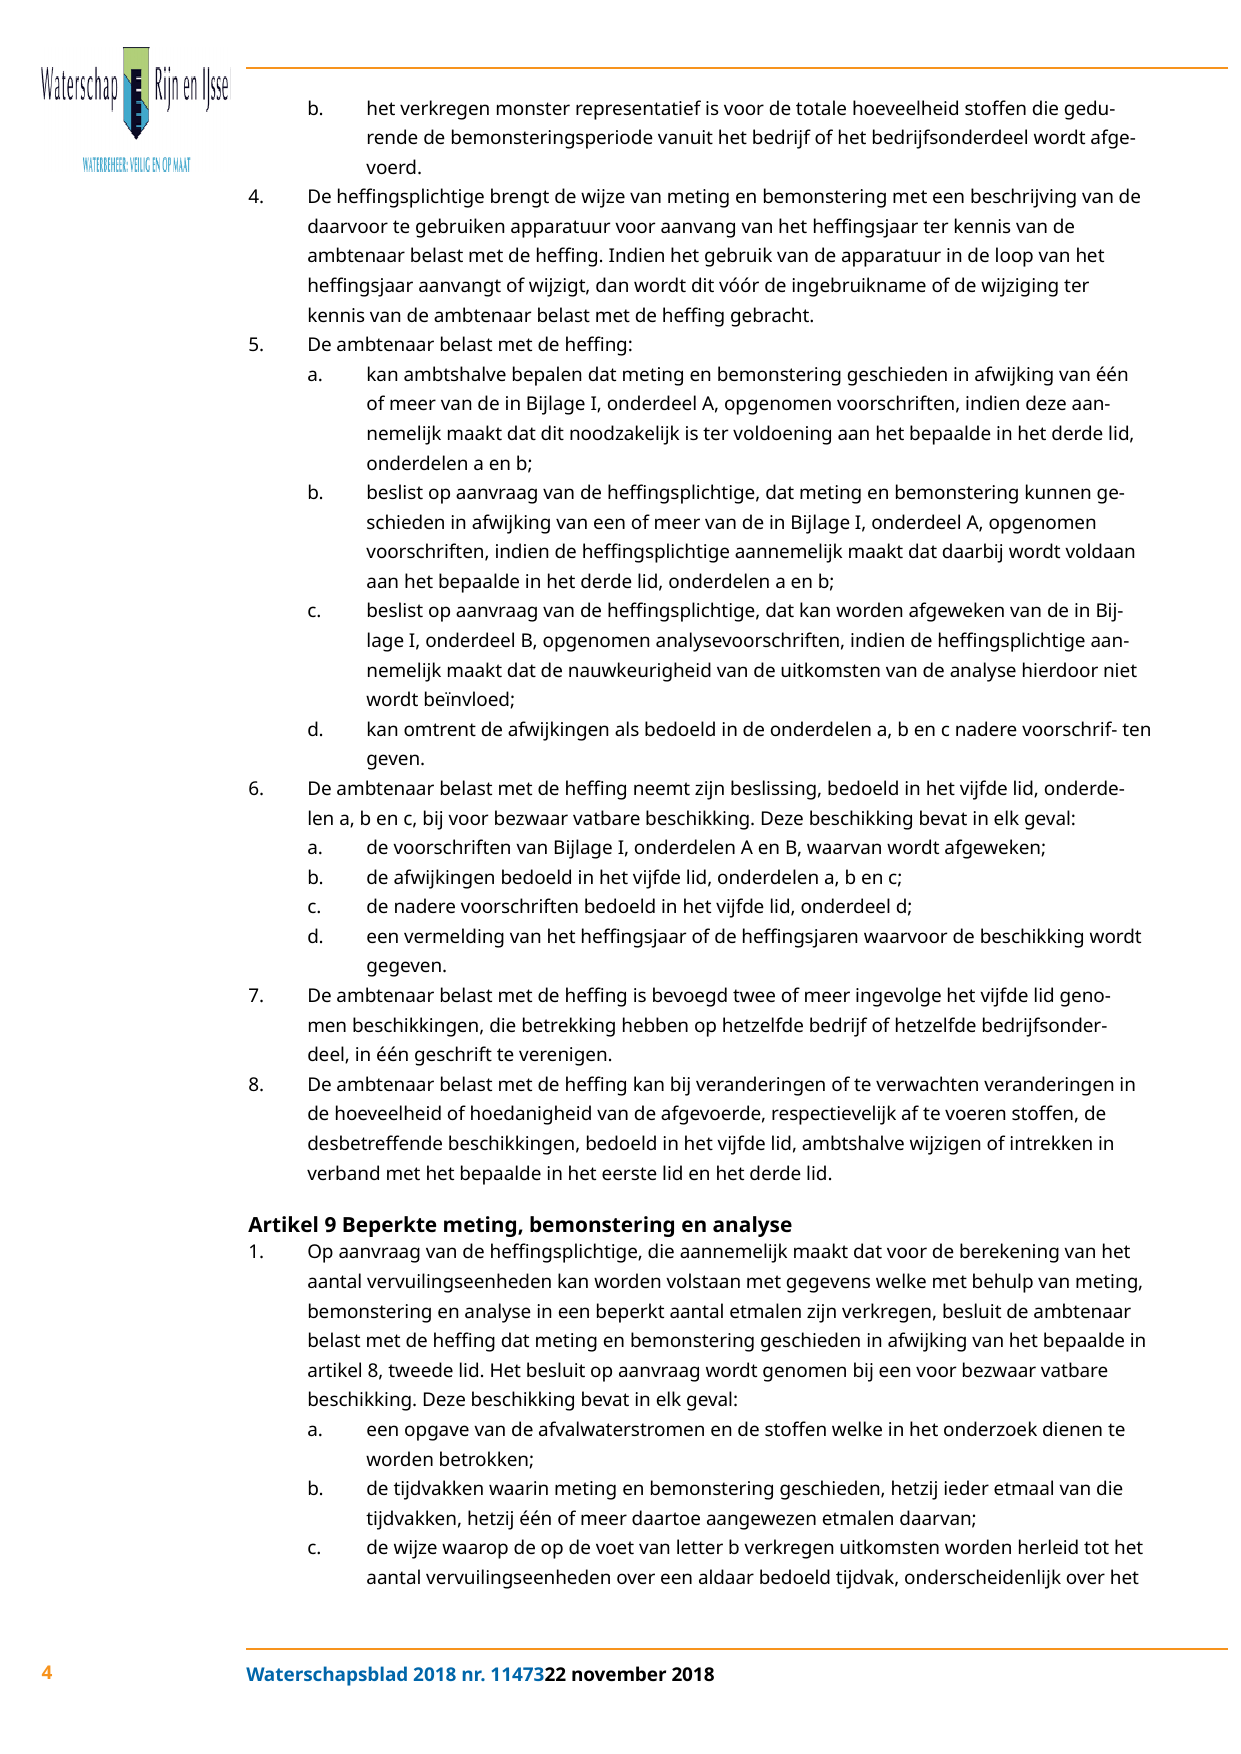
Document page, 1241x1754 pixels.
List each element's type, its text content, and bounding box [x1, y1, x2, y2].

list De ambtenaar belast met de heffing is bevoegd twee of meer ingevolge het vijfde lid geno- men beschikkingen, die betrekking hebben op hetzelfde bedrijf of hetzelfde bedrijfsonder- deel, in één geschrift te verenigen. [248, 982, 1152, 1067]
list de voorschriften van Bijlage I, onderdelen A en B, waarvan wordt afgeweken; [307, 834, 1152, 860]
list De ambtenaar belast met de heffing neemt zijn beslissing, bedoeld in het vijfde lid, onderde- len a, b en c, bij voor bezwaar vatbare beschikking. Deze beschikking bevat in elk geval: [248, 775, 1152, 831]
list de nadere voorschriften bedoeld in het vijfde lid, onderdeel d; [307, 893, 1152, 919]
list beslist op aanvraag van de heffingsplichtige, dat kan worden afgeweken van de in Bij- lage I, onderdeel B, opgenomen analysevoorschriften, indien de heffingsplichtige aan- nemelijk maakt dat de nauwkeurigheid van de uitkomsten van de analyse hierdoor niet wordt beïnvloed; [307, 598, 1152, 712]
list de tijdvakken waarin meting en bemonstering geschieden, hetzij ieder etmaal van die tijdvakken, hetzij één of meer daartoe aangewezen etmalen daarvan; [307, 1475, 1152, 1531]
list kan omtrent de afwijkingen als bedoeld in de onderdelen a, b en c nadere voorschrif- ten geven. [307, 716, 1152, 771]
list beslist op aanvraag van de heffingsplichtige, dat meting en bemonstering kunnen ge- schieden in afwijking van een of meer van de in Bijlage I, onderdeel A, opgenomen voorschriften, indien de heffingsplichtige aannemelijk maakt dat daarbij wordt voldaan aan het bepaalde in het derde lid, onderdelen a en b; [307, 479, 1152, 594]
list De heffingsplichtige brengt de wijze van meting en bemonstering met een beschrijving van de daarvoor te gebruiken apparatuur voor aanvang van het heffingsjaar ter kennis van de ambtenaar belast met de heffing. Indien het gebruik van de apparatuur in de loop van het heffingsjaar aanvangt of wijzigt, dan wordt dit vóór de ingebruikname of de wijziging ter kennis van de ambtenaar belast met de heffing gebracht. [248, 183, 1152, 328]
list een opgave van de afvalwaterstromen en de stoffen welke in het onderzoek dienen te worden betrokken; [307, 1416, 1152, 1471]
text Artikel 9 Beperkte meting, bemonstering en analyse [248, 1210, 1152, 1239]
list het verkregen monster representatief is voor de totale hoeveelheid stoffen die gedu- rende de bemonsteringsperiode vanuit het bedrijf of het bedrijfsonderdeel wordt afge- voerd. [307, 95, 1152, 180]
list De ambtenaar belast met de heffing kan bij veranderingen of te verwachten veranderingen in de hoeveelheid of hoedanigheid van de afgevoerde, respectievelijk af te voeren stoffen, de desbetreffende beschikkingen, bedoeld in het vijfde lid, ambtshalve wijzigen of intrekken in verband met het bepaalde in het eerste lid en het derde lid. [248, 1071, 1152, 1186]
list een vermelding van het heffingsjaar of de heffingsjaren waarvoor de beschikking wordt gegeven. [307, 923, 1152, 978]
list Op aanvraag van de heffingsplichtige, die aannemelijk maakt dat voor de berekening van het aantal vervuilingseenheden kan worden volstaan met gegevens welke met behulp van meting, bemonstering en analyse in een beperkt aantal etmalen zijn verkregen, besluit de ambtenaar belast met de heffing dat meting en bemonstering geschieden in afwijking van het bepaalde in artikel 8, tweede lid. Het besluit op aanvraag wordt genomen bij een voor bezwaar vatbare beschikking. Deze beschikking bevat in elk geval: [248, 1239, 1152, 1412]
list De ambtenaar belast met de heffing: [248, 331, 1152, 357]
list de afwijkingen bedoeld in het vijfde lid, onderdelen a, b en c; [307, 864, 1152, 890]
list kan ambtshalve bepalen dat meting en bemonstering geschieden in afwijking van één of meer van de in Bijlage I, onderdeel A, opgenomen voorschriften, indien deze aan- nemelijk maakt dat dit noodzakelijk is ter voldoening aan het bepaalde in het derde lid, onderdelen a en b; [307, 361, 1152, 476]
list de wijze waarop de op de voet van letter b verkregen uitkomsten worden herleid tot het aantal vervuilingseenheden over een aldaar bedoeld tijdvak, onderscheidenlijk over het [307, 1534, 1152, 1590]
picture [41, 47, 231, 172]
